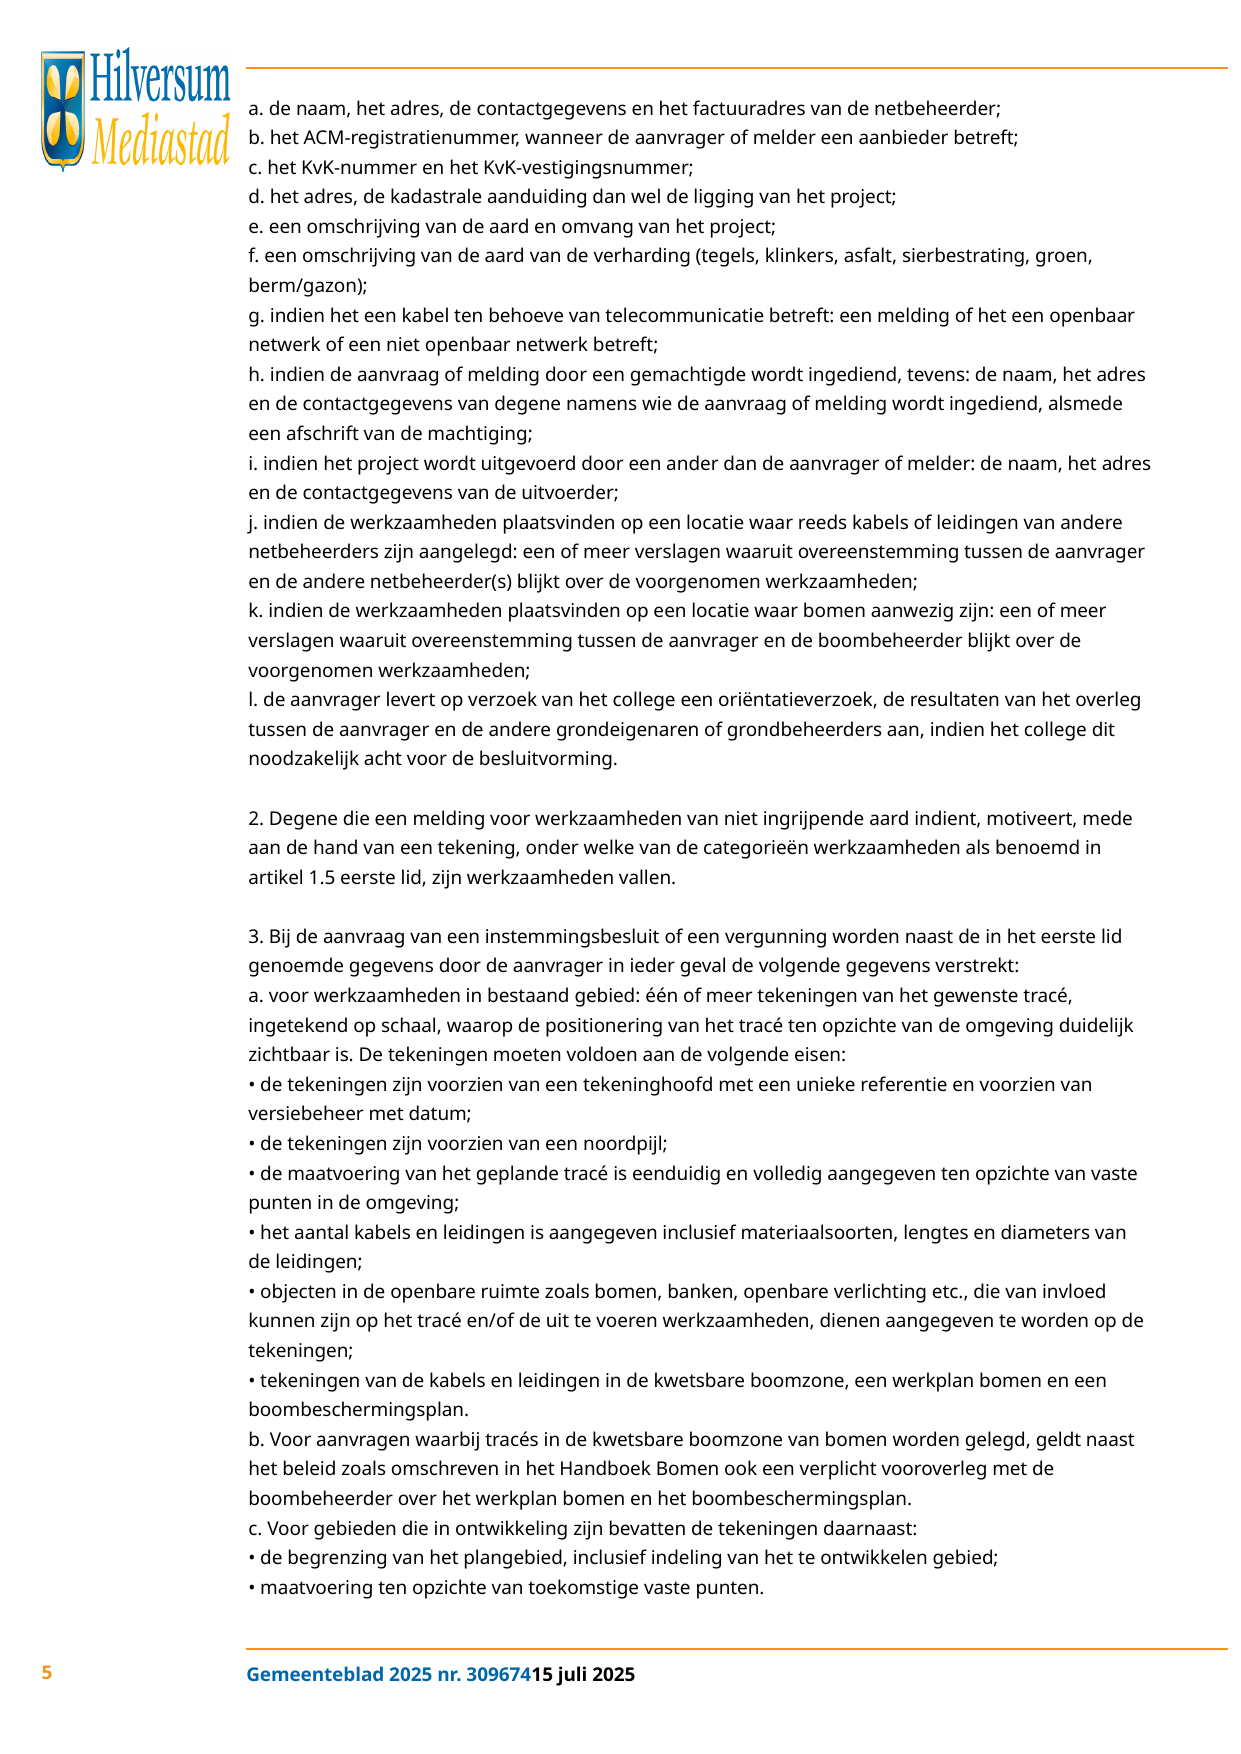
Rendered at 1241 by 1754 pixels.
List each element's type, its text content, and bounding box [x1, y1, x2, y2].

picture [41, 47, 231, 172]
text • maatvoering ten opzichte van toekomstige vaste punten. [248, 1574, 1152, 1600]
text f. een omschrijving van de aard van de verharding (tegels, klinkers, asfalt, sierbestrating, groen, berm/gazon); [248, 243, 1152, 298]
text • de tekeningen zijn voorzien van een tekeninghoofd met een unieke referentie en voorzien van versiebeheer met datum; [248, 1071, 1152, 1126]
text l. de aanvrager levert op verzoek van het college een oriëntatieverzoek, de resultaten van het overleg tussen de aanvrager en de andere grondeigenaren of grondbeheerders aan, indien het college dit noodzakelijk acht voor de besluitvorming. [248, 686, 1152, 771]
text b. Voor aanvragen waarbij tracés in de kwetsbare boomzone van bomen worden gelegd, geldt naast het beleid zoals omschreven in het Handboek Bomen ook een verplicht vooroverleg met de boombeheerder over het werkplan bomen en het boombeschermingsplan. [248, 1426, 1152, 1511]
text c. Voor gebieden die in ontwikkeling zijn bevatten de tekeningen daarnaast: [248, 1515, 1152, 1541]
text • de begrenzing van het plangebied, inclusief indeling van het te ontwikkelen gebied; [248, 1544, 1152, 1570]
text • tekeningen van de kabels en leidingen in de kwetsbare boomzone, een werkplan bomen en een boombeschermingsplan. [248, 1367, 1152, 1422]
text d. het adres, de kadastrale aanduiding dan wel de ligging van het project; [248, 183, 1152, 209]
text h. indien de aanvraag of melding door een gemachtigde wordt ingediend, tevens: de naam, het adres en de contactgegevens van degene namens wie de aanvraag of melding wordt ingediend, alsmede een afschrift van de machtiging; [248, 361, 1152, 446]
text c. het KvK-nummer en het KvK-vestigingsnummer; [248, 154, 1152, 180]
text i. indien het project wordt uitgevoerd door een ander dan de aanvrager of melder: de naam, het adres en de contactgegevens van de uitvoerder; [248, 450, 1152, 505]
text • het aantal kabels en leidingen is aangegeven inclusief materiaalsoorten, lengtes en diameters van de leidingen; [248, 1219, 1152, 1274]
text b. het ACM-registratienummer, wanneer de aanvrager of melder een aanbieder betreft; [248, 124, 1152, 150]
text g. indien het een kabel ten behoeve van telecommunicatie betreft: een melding of het een openbaar netwerk of een niet openbaar netwerk betreft; [248, 302, 1152, 357]
text • de maatvoering van het geplande tracé is eenduidig en volledig aangegeven ten opzichte van vaste punten in de omgeving; [248, 1160, 1152, 1215]
text 3. Bij de aanvraag van een instemmingsbesluit of een vergunning worden naast de in het eerste lid genoemde gegevens door de aanvrager in ieder geval de volgende gegevens verstrekt: [248, 923, 1152, 978]
text j. indien de werkzaamheden plaatsvinden op een locatie waar reeds kabels of leidingen van andere netbeheerders zijn aangelegd: een of meer verslagen waaruit overeenstemming tussen de aanvrager en de andere netbeheerder(s) blijkt over de voorgenomen werkzaamheden; [248, 509, 1152, 594]
text a. de naam, het adres, de contactgegevens en het factuuradres van de netbeheerder; [248, 95, 1152, 121]
text • de tekeningen zijn voorzien van een noordpijl; [248, 1130, 1152, 1156]
text • objecten in de openbare ruimte zoals bomen, banken, openbare verlichting etc., die van invloed kunnen zijn op het tracé en/of de uit te voeren werkzaamheden, dienen aangegeven te worden op de tekeningen; [248, 1278, 1152, 1363]
text 2. Degene die een melding voor werkzaamheden van niet ingrijpende aard indient, motiveert, mede aan de hand van een tekening, onder welke van de categorieën werkzaamheden als benoemd in artikel 1.5 eerste lid, zijn werkzaamheden vallen. [248, 805, 1152, 890]
text a. voor werkzaamheden in bestaand gebied: één of meer tekeningen van het gewenste tracé, ingetekend op schaal, waarop de positionering van het tracé ten opzichte van de omgeving duidelijk zichtbaar is. De tekeningen moeten voldoen aan de volgende eisen: [248, 982, 1152, 1067]
text k. indien de werkzaamheden plaatsvinden op een locatie waar bomen aanwezig zijn: een of meer verslagen waaruit overeenstemming tussen de aanvrager en de boombeheerder blijkt over de voorgenomen werkzaamheden; [248, 598, 1152, 683]
text e. een omschrijving van de aard en omvang van het project; [248, 213, 1152, 239]
